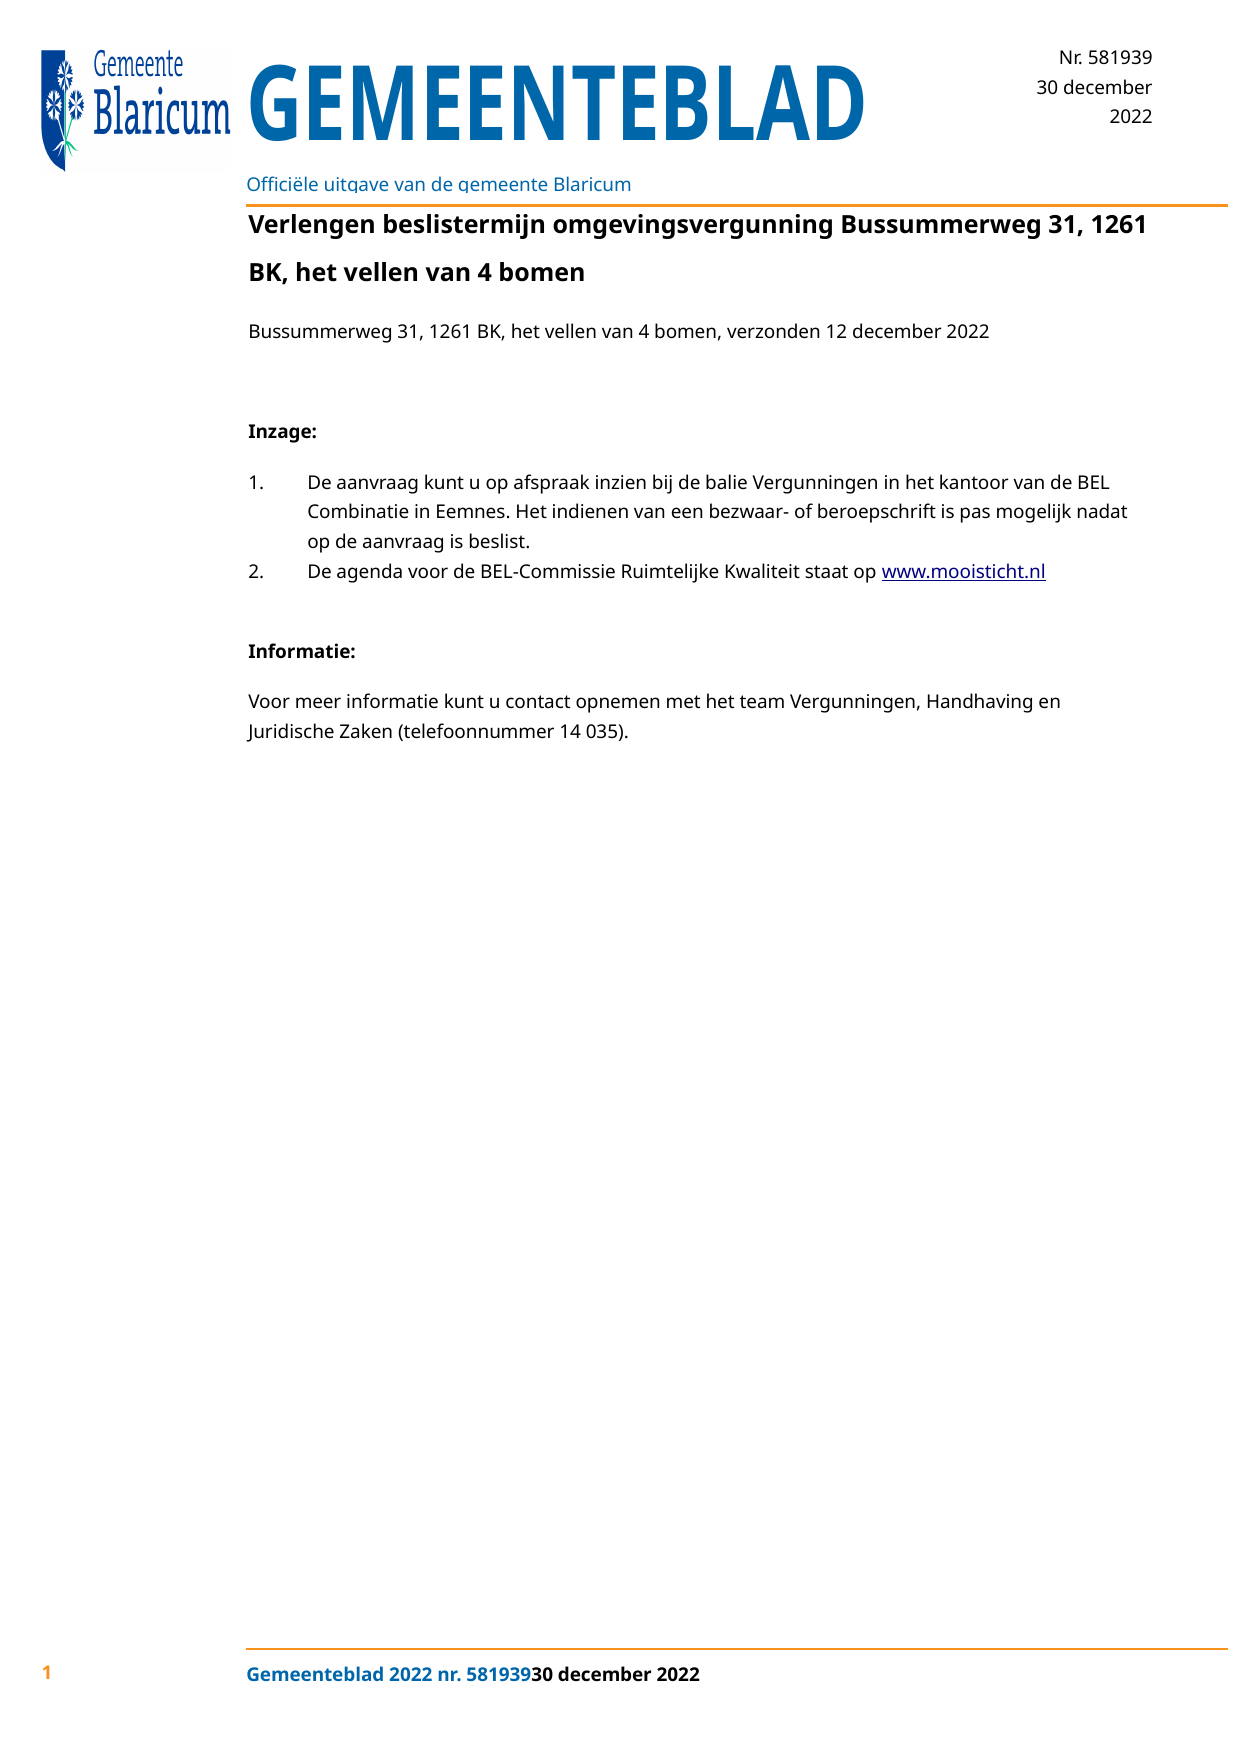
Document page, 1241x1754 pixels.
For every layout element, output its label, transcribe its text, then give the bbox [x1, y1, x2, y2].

text Bussummerweg 31, 1261 BK, het vellen van 4 bomen, verzonden 12 december 2022 [248, 318, 1152, 344]
picture [41, 47, 231, 172]
text Verlengen beslistermijn omgevingsvergunning Bussummerweg 31, 1261 BK, het vellen van 4 bomen [248, 207, 1152, 288]
text Informatie: [248, 638, 1152, 664]
text Inzage: [248, 419, 1152, 444]
list De agenda voor de BEL-Commissie Ruimtelijke Kwaliteit staat op www.mooisticht.nl [248, 558, 1152, 584]
list De aanvraag kunt u op afspraak inzien bij de balie Vergunningen in het kantoor van de BEL Combinatie in Eemnes. Het indienen van een bezwaar- of beroepschrift is pas mogelijk nadat op de aanvraag is beslist. [248, 469, 1152, 554]
text Voor meer informatie kunt u contact opnemen met het team Vergunningen, Handhaving en Juridische Zaken (telefoonnummer 14 035). [248, 688, 1152, 744]
